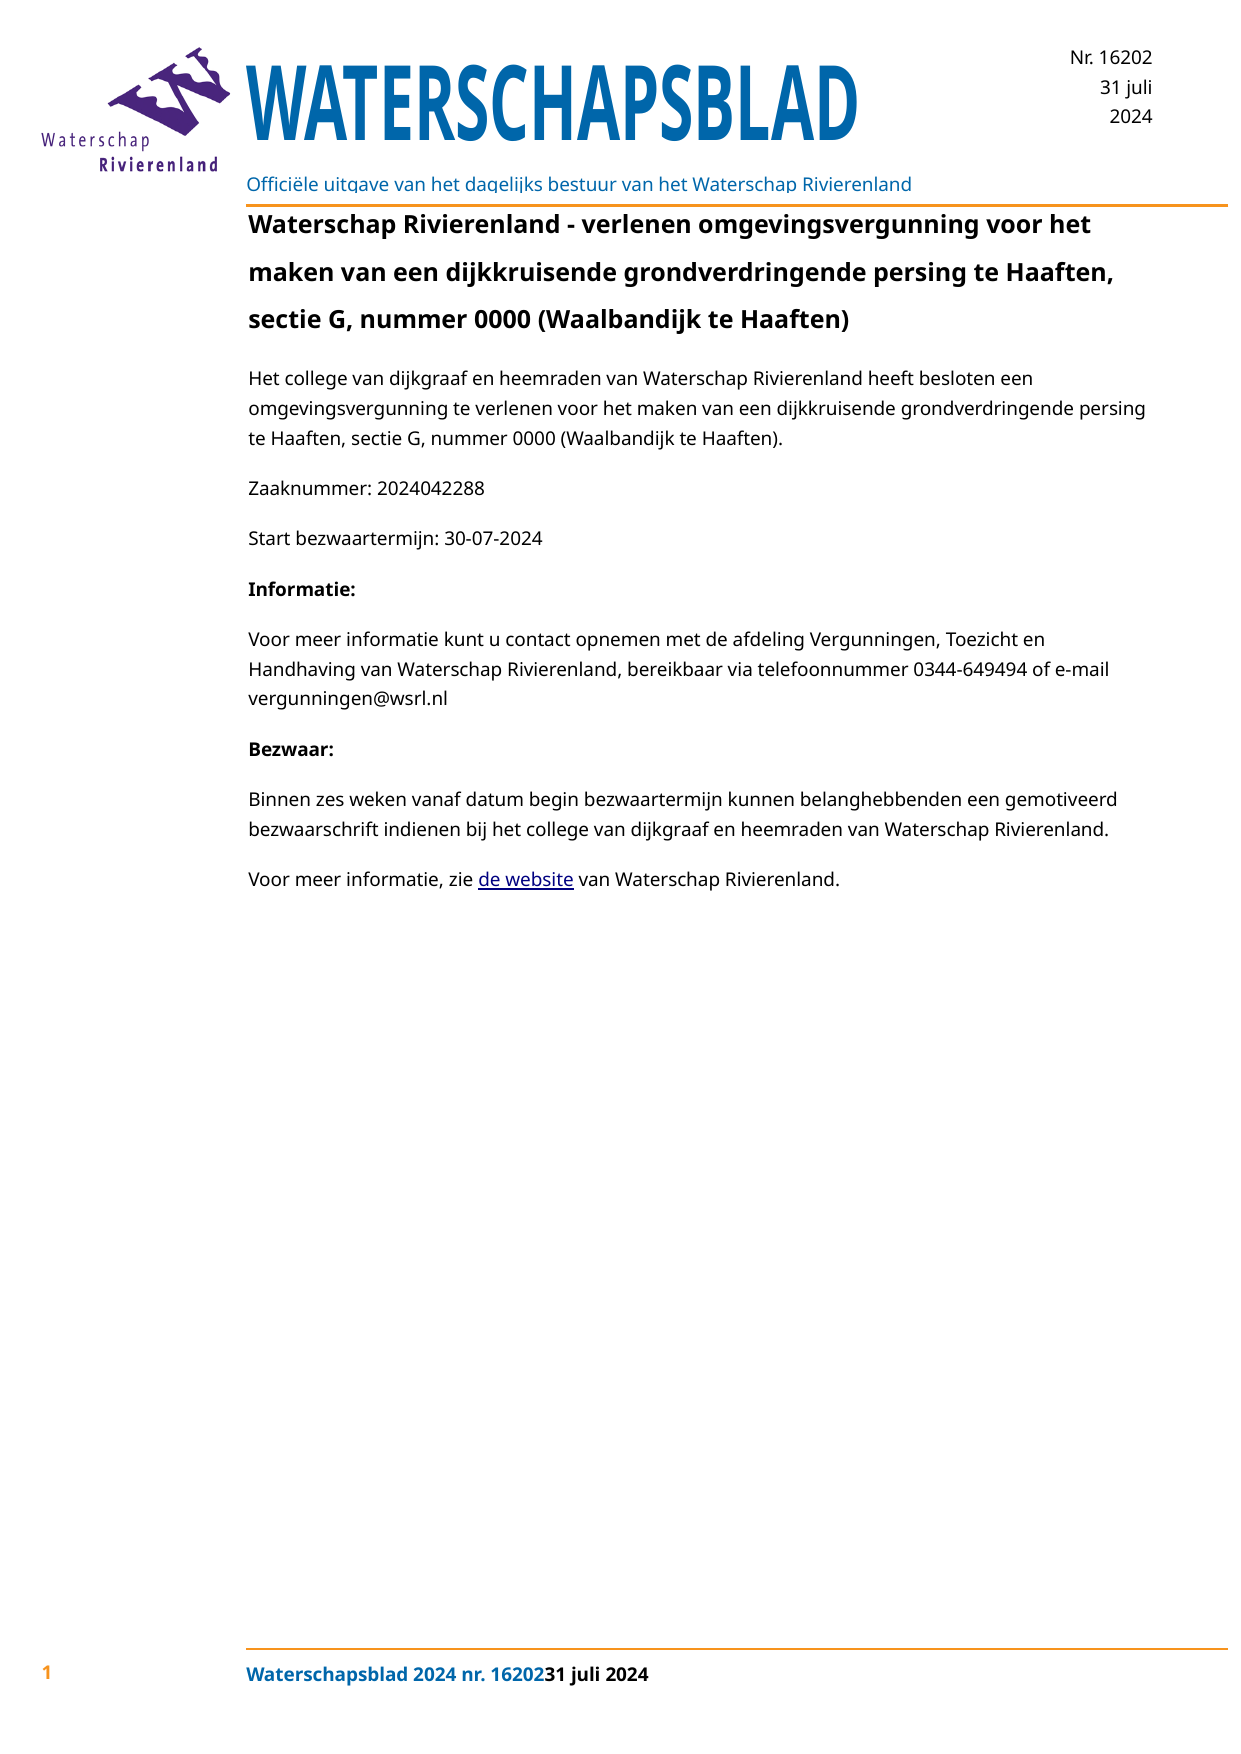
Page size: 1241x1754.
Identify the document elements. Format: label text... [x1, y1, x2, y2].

text Voor meer informatie, zie de website van Waterschap Rivierenland. [248, 866, 1152, 892]
text Bezwaar: [248, 736, 1152, 762]
text Waterschap Rivierenland - verlenen omgevingsvergunning voor het maken van een dijkkruisende grondverdringende persing te Haaften, sectie G, nummer 0000 (Waalbandijk te Haaften) [248, 207, 1152, 336]
text Informatie: [248, 576, 1152, 602]
text Start bezwaartermijn: 30-07-2024 [248, 526, 1152, 551]
text Het college van dijkgraaf en heemraden van Waterschap Rivierenland heeft besloten een omgevingsvergunning te verlenen voor het maken van een dijkkruisende grondverdringende persing te Haaften, sectie G, nummer 0000 (Waalbandijk te Haaften). [248, 366, 1152, 450]
text Zaaknummer: 2024042288 [248, 475, 1152, 501]
text Binnen zes weken vanaf datum begin bezwaartermijn kunnen belanghebbenden een gemotiveerd bezwaarschrift indienen bij het college van dijkgraaf en heemraden van Waterschap Rivierenland. [248, 786, 1152, 842]
text Voor meer informatie kunt u contact opnemen met de afdeling Vergunningen, Toezicht en Handhaving van Waterschap Rivierenland, bereikbaar via telefoonnummer 0344-649494 of e-mail vergunningen@wsrl.nl [248, 626, 1152, 711]
picture [41, 47, 231, 172]
